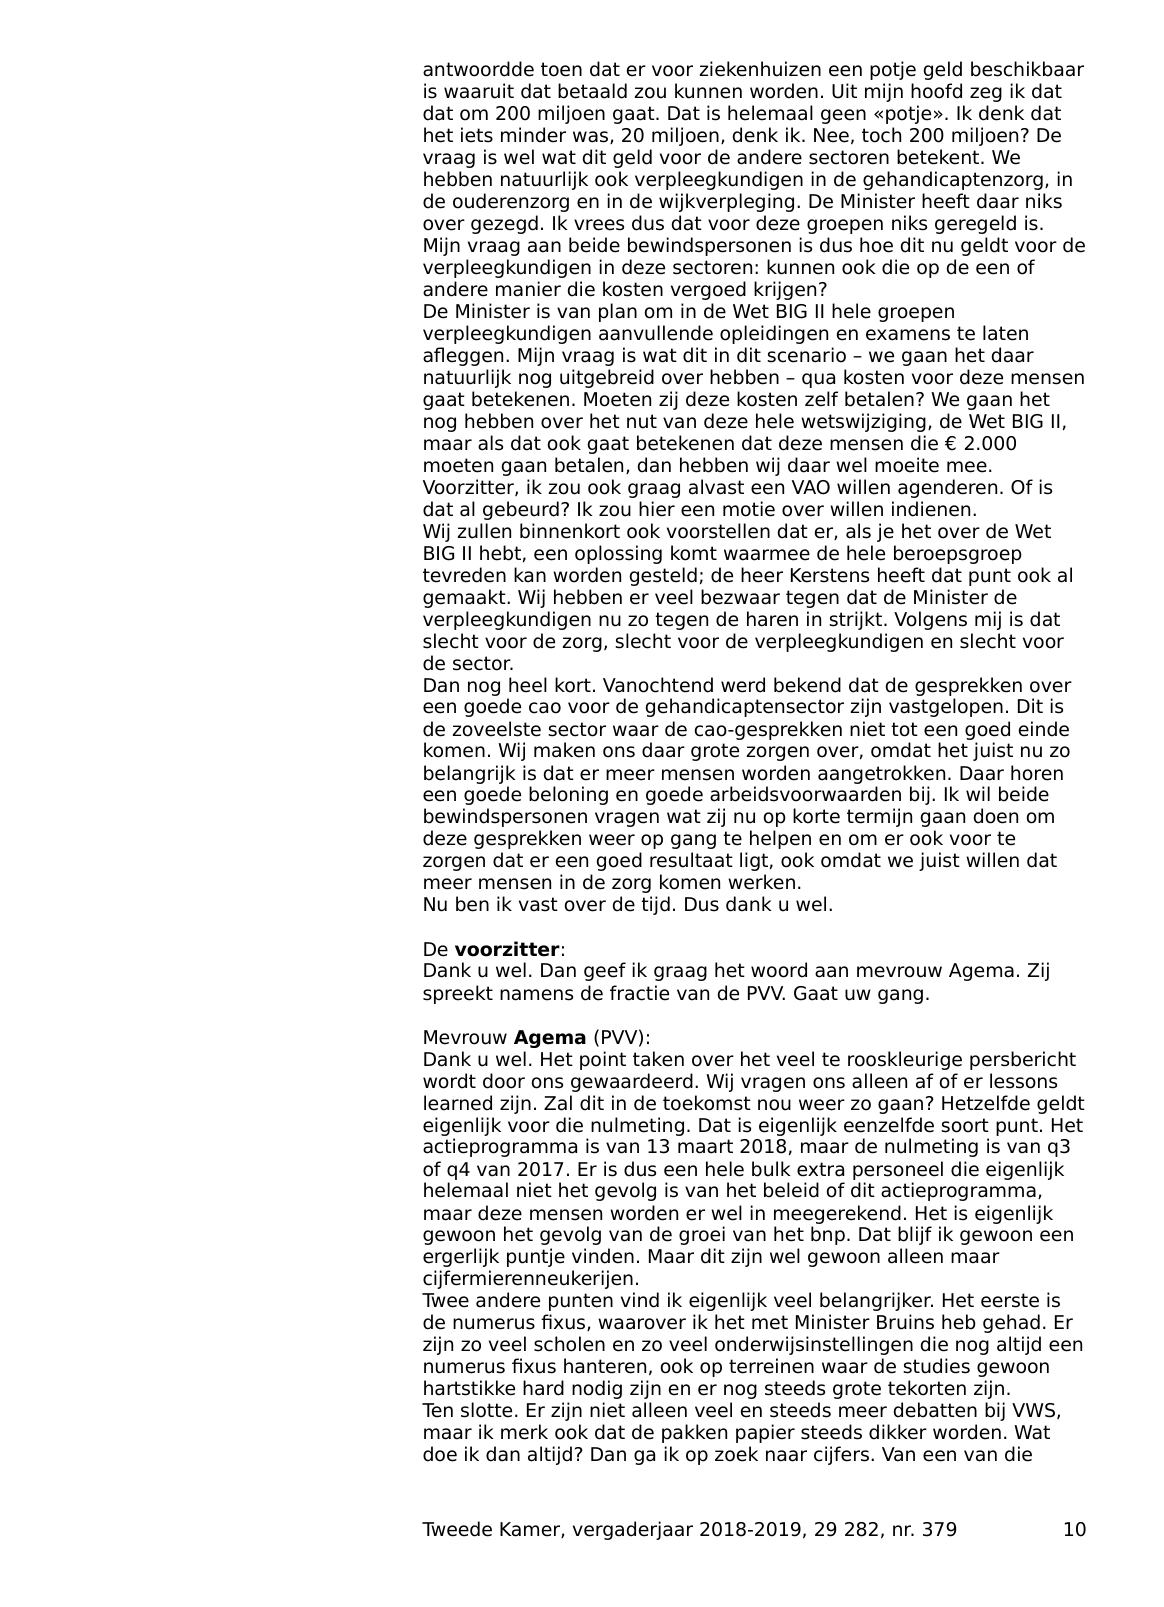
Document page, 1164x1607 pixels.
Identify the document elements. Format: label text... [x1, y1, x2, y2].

text Twee andere punten vind ik eigenlijk veel belangrijker. Het eerste is de numerus fixus, waarover ik het met Minister Bruins heb gehad. Er zijn zo veel scholen en zo veel onderwijsinstellingen die nog altijd een numerus fixus hanteren, ook op terreinen waar de studies gewoon hartstikke hard nodig zijn en er nog steeds grote tekorten zijn. [422, 1290, 1087, 1400]
text Nu ben ik vast over de tijd. Dus dank u wel. [422, 894, 1087, 916]
text De Minister is van plan om in de Wet BIG II hele groepen verpleegkundigen aanvullende opleidingen en examens te laten afleggen. Mijn vraag is wat dit in dit scenario – we gaan het daar natuurlijk nog uitgebreid over hebben – qua kosten voor deze mensen gaat betekenen. Moeten zij deze kosten zelf betalen? We gaan het nog hebben over het nut van deze hele wetswijziging, de Wet BIG II, maar als dat ook gaat betekenen dat deze mensen die € 2.000 moeten gaan betalen, dan hebben wij daar wel moeite mee. Voorzitter, ik zou ook graag alvast een VAO willen agenderen. Of is dat al gebeurd? Ik zou hier een motie over willen indienen. [422, 301, 1087, 521]
text Mevrouw Agema (PVV): [422, 1027, 1087, 1048]
text Dank u wel. Dan geef ik graag het woord aan mevrouw Agema. Zij spreekt namens de fractie van de PVV. Gaat uw gang. [422, 960, 1087, 1004]
text Ten slotte. Er zijn niet alleen veel en steeds meer debatten bij VWS, maar ik merk ook dat de pakken papier steeds dikker worden. Wat doe ik dan altijd? Dan ga ik op zoek naar cijfers. Van een van die [422, 1400, 1087, 1466]
text Wij zullen binnenkort ook voorstellen dat er, als je het over de Wet BIG II hebt, een oplossing komt waarmee de hele beroepsgroep tevreden kan worden gesteld; de heer Kerstens heeft dat punt ook al gemaakt. Wij hebben er veel bezwaar tegen dat de Minister de verpleegkundigen nu zo tegen de haren in strijkt. Volgens mij is dat slecht voor de zorg, slecht voor de verpleegkundigen en slecht voor de sector. [422, 521, 1087, 674]
text Dank u wel. Het point taken over het veel te rooskleurige persbericht wordt door ons gewaardeerd. Wij vragen ons alleen af of er lessons learned zijn. Zal dit in de toekomst nou weer zo gaan? Hetzelfde geldt eigenlijk voor die nulmeting. Dat is eigenlijk eenzelfde soort punt. Het actieprogramma is van 13 maart 2018, maar de nulmeting is van q3 of q4 van 2017. Er is dus een hele bulk extra personeel die eigenlijk helemaal niet het gevolg is van het beleid of dit actieprogramma, maar deze mensen worden er wel in meegerekend. Het is eigenlijk gewoon het gevolg van de groei van het bnp. Dat blijf ik gewoon een ergerlijk puntje vinden. Maar dit zijn wel gewoon alleen maar cijfermierenneukerijen. [422, 1048, 1087, 1290]
text Dan nog heel kort. Vanochtend werd bekend dat de gesprekken over een goede cao voor de gehandicaptensector zijn vastgelopen. Dit is de zoveelste sector waar de cao-gesprekken niet tot een goed einde komen. Wij maken ons daar grote zorgen over, omdat het juist nu zo belangrijk is dat er meer mensen worden aangetrokken. Daar horen een goede beloning en goede arbeidsvoorwaarden bij. Ik wil beide bewindspersonen vragen wat zij nu op korte termijn gaan doen om deze gesprekken weer op gang te helpen en om er ook voor te zorgen dat er een goed resultaat ligt, ook omdat we juist willen dat meer mensen in de zorg komen werken. [422, 674, 1087, 894]
text antwoordde toen dat er voor ziekenhuizen een potje geld beschikbaar is waaruit dat betaald zou kunnen worden. Uit mijn hoofd zeg ik dat dat om 200 miljoen gaat. Dat is helemaal geen «potje». Ik denk dat het iets minder was, 20 miljoen, denk ik. Nee, toch 200 miljoen? De vraag is wel wat dit geld voor de andere sectoren betekent. We hebben natuurlijk ook verpleegkundigen in de gehandicaptenzorg, in de ouderenzorg en in de wijkverpleging. De Minister heeft daar niks over gezegd. Ik vrees dus dat voor deze groepen niks geregeld is. Mijn vraag aan beide bewindspersonen is dus hoe dit nu geldt voor de verpleegkundigen in deze sectoren: kunnen ook die op de een of andere manier die kosten vergoed krijgen? [422, 59, 1087, 301]
text De voorzitter: [422, 938, 1087, 960]
